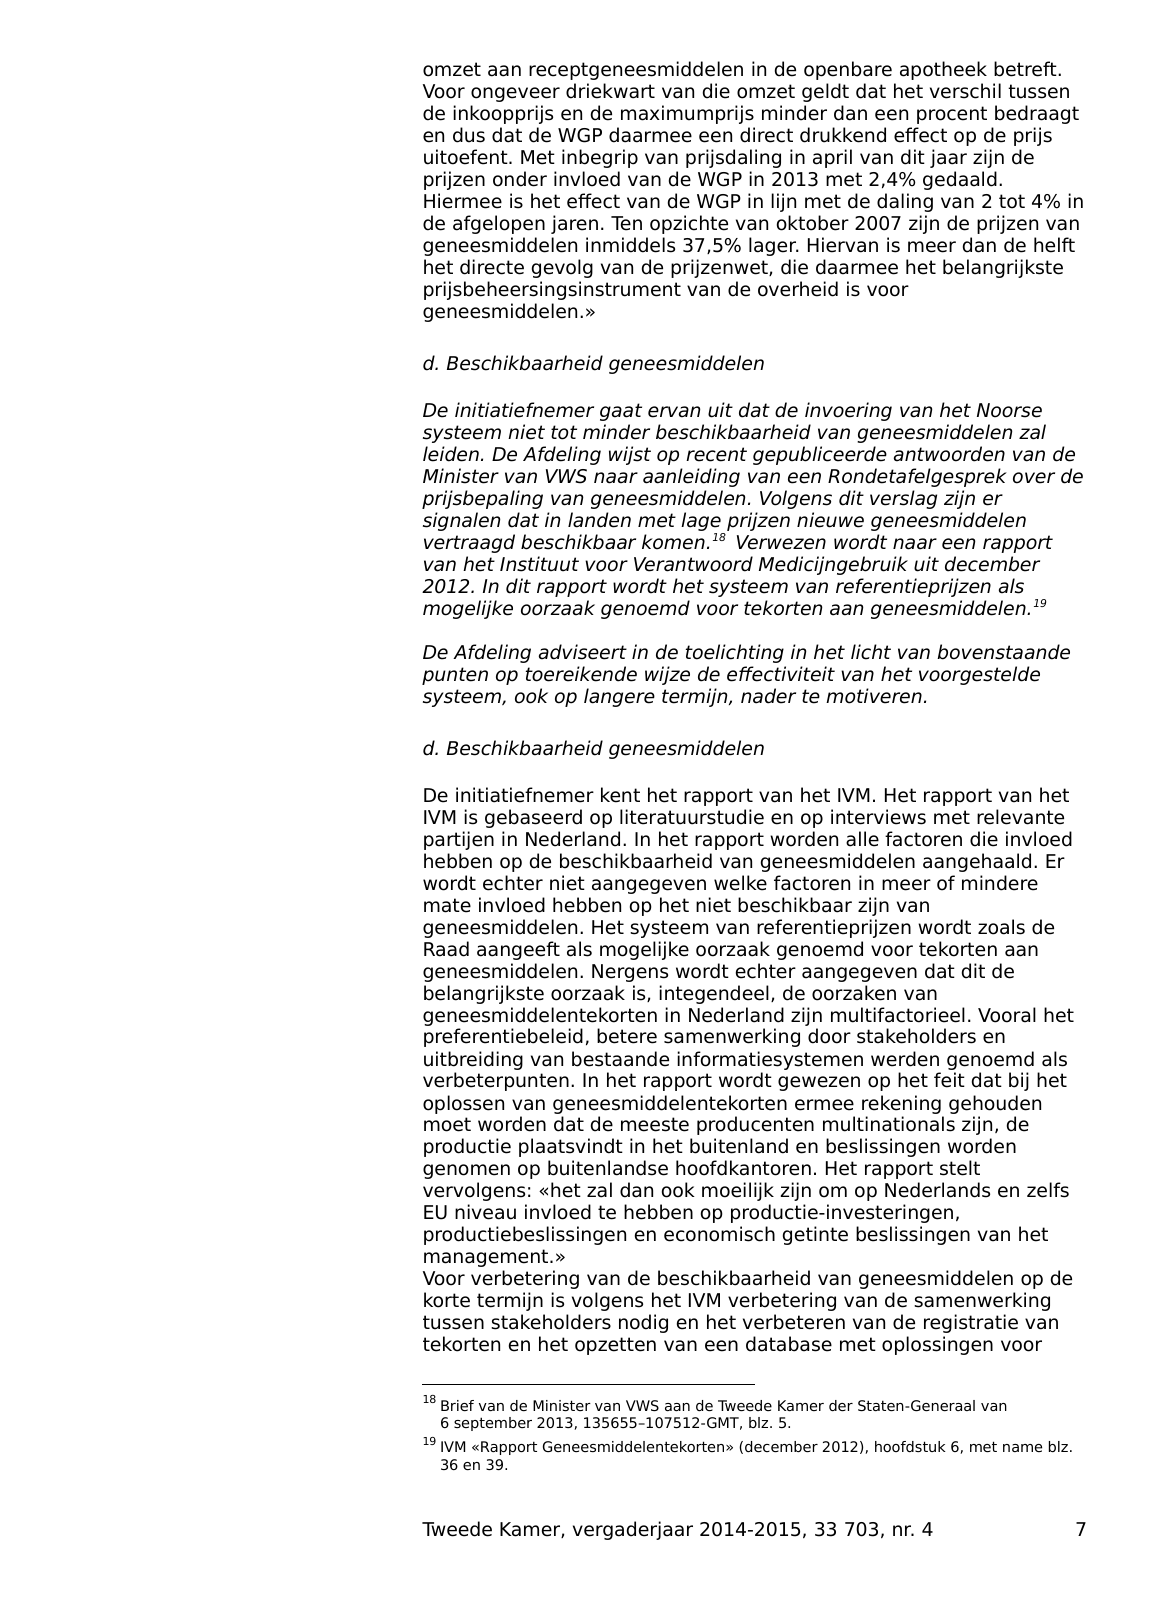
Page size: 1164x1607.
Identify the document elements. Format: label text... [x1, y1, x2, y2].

text De initiatiefnemer kent het rapport van het IVM. Het rapport van het IVM is gebaseerd op literatuurstudie en op interviews met relevante partijen in Nederland. In het rapport worden alle factoren die invloed hebben op de beschikbaarheid van geneesmiddelen aangehaald. Er wordt echter niet aangegeven welke factoren in meer of mindere mate invloed hebben op het niet beschikbaar zijn van geneesmiddelen. Het systeem van referentieprijzen wordt zoals de Raad aangeeft als mogelijke oorzaak genoemd voor tekorten aan geneesmiddelen. Nergens wordt echter aangegeven dat dit de belangrijkste oorzaak is, integendeel, de oorzaken van geneesmiddelentekorten in Nederland zijn multifactorieel. Vooral het preferentiebeleid, betere samenwerking door stakeholders en uitbreiding van bestaande informatiesystemen werden genoemd als verbeterpunten. In het rapport wordt gewezen op het feit dat bij het oplossen van geneesmiddelentekorten ermee rekening gehouden moet worden dat de meeste producenten multinationals zijn, de productie plaatsvindt in het buitenland en beslissingen worden genomen op buitenlandse hoofdkantoren. Het rapport stelt vervolgens: «het zal dan ook moeilijk zijn om op Nederlands en zelfs EU niveau invloed te hebben op productie-investeringen, productiebeslissingen en economisch getinte beslissingen van het management.» [422, 785, 1087, 1268]
text Voor verbetering van de beschikbaarheid van geneesmiddelen op de korte termijn is volgens het IVM verbetering van de samenwerking tussen stakeholders nodig en het verbeteren van de registratie van tekorten en het opzetten van een database met oplossingen voor [422, 1268, 1087, 1356]
text IVM «Rapport Geneesmiddelentekorten» (december 2012), hoofdstuk 6, met name blz. 36 en 39. [422, 1435, 1087, 1474]
text De Afdeling adviseert in de toelichting in het licht van bovenstaande punten op toereikende wijze de effectiviteit van het voorgestelde systeem, ook op langere termijn, nader te motiveren. [422, 642, 1087, 708]
text omzet aan receptgeneesmiddelen in de openbare apotheek betreft. Voor ongeveer driekwart van die omzet geldt dat het verschil tussen de inkoopprijs en de maximumprijs minder dan een procent bedraagt en dus dat de WGP daarmee een direct drukkend effect op de prijs uitoefent. Met inbegrip van prijsdaling in april van dit jaar zijn de prijzen onder invloed van de WGP in 2013 met 2,4% gedaald. Hiermee is het effect van de WGP in lijn met de daling van 2 tot 4% in de afgelopen jaren. Ten opzichte van oktober 2007 zijn de prijzen van geneesmiddelen inmiddels 37,5% lager. Hiervan is meer dan de helft het directe gevolg van de prijzenwet, die daarmee het belangrijkste prijsbeheersingsinstrument van de overheid is voor geneesmiddelen.» [422, 59, 1087, 323]
text De initiatiefnemer gaat ervan uit dat de invoering van het Noorse systeem niet tot minder beschikbaarheid van geneesmiddelen zal leiden. De Afdeling wijst op recent gepubliceerde antwoorden van de Minister van VWS naar aanleiding van een Rondetafelgesprek over de prijsbepaling van geneesmiddelen. Volgens dit verslag zijn er signalen dat in landen met lage prijzen nieuwe geneesmiddelen vertraagd beschikbaar komen. Verwezen wordt naar een rapport van het Instituut voor Verantwoord Medicijngebruik uit december 2012. In dit rapport wordt het systeem van referentieprijzen als mogelijke oorzaak genoemd voor tekorten aan geneesmiddelen. [422, 400, 1087, 619]
subtitle d. Beschikbaarheid geneesmiddelen [422, 738, 1087, 760]
text Brief van de Minister van VWS aan de Tweede Kamer der Staten-Generaal van 6 september 2013, 135655–107512-GMT, blz. 5. [422, 1393, 1087, 1432]
subtitle d. Beschikbaarheid geneesmiddelen [422, 353, 1087, 375]
